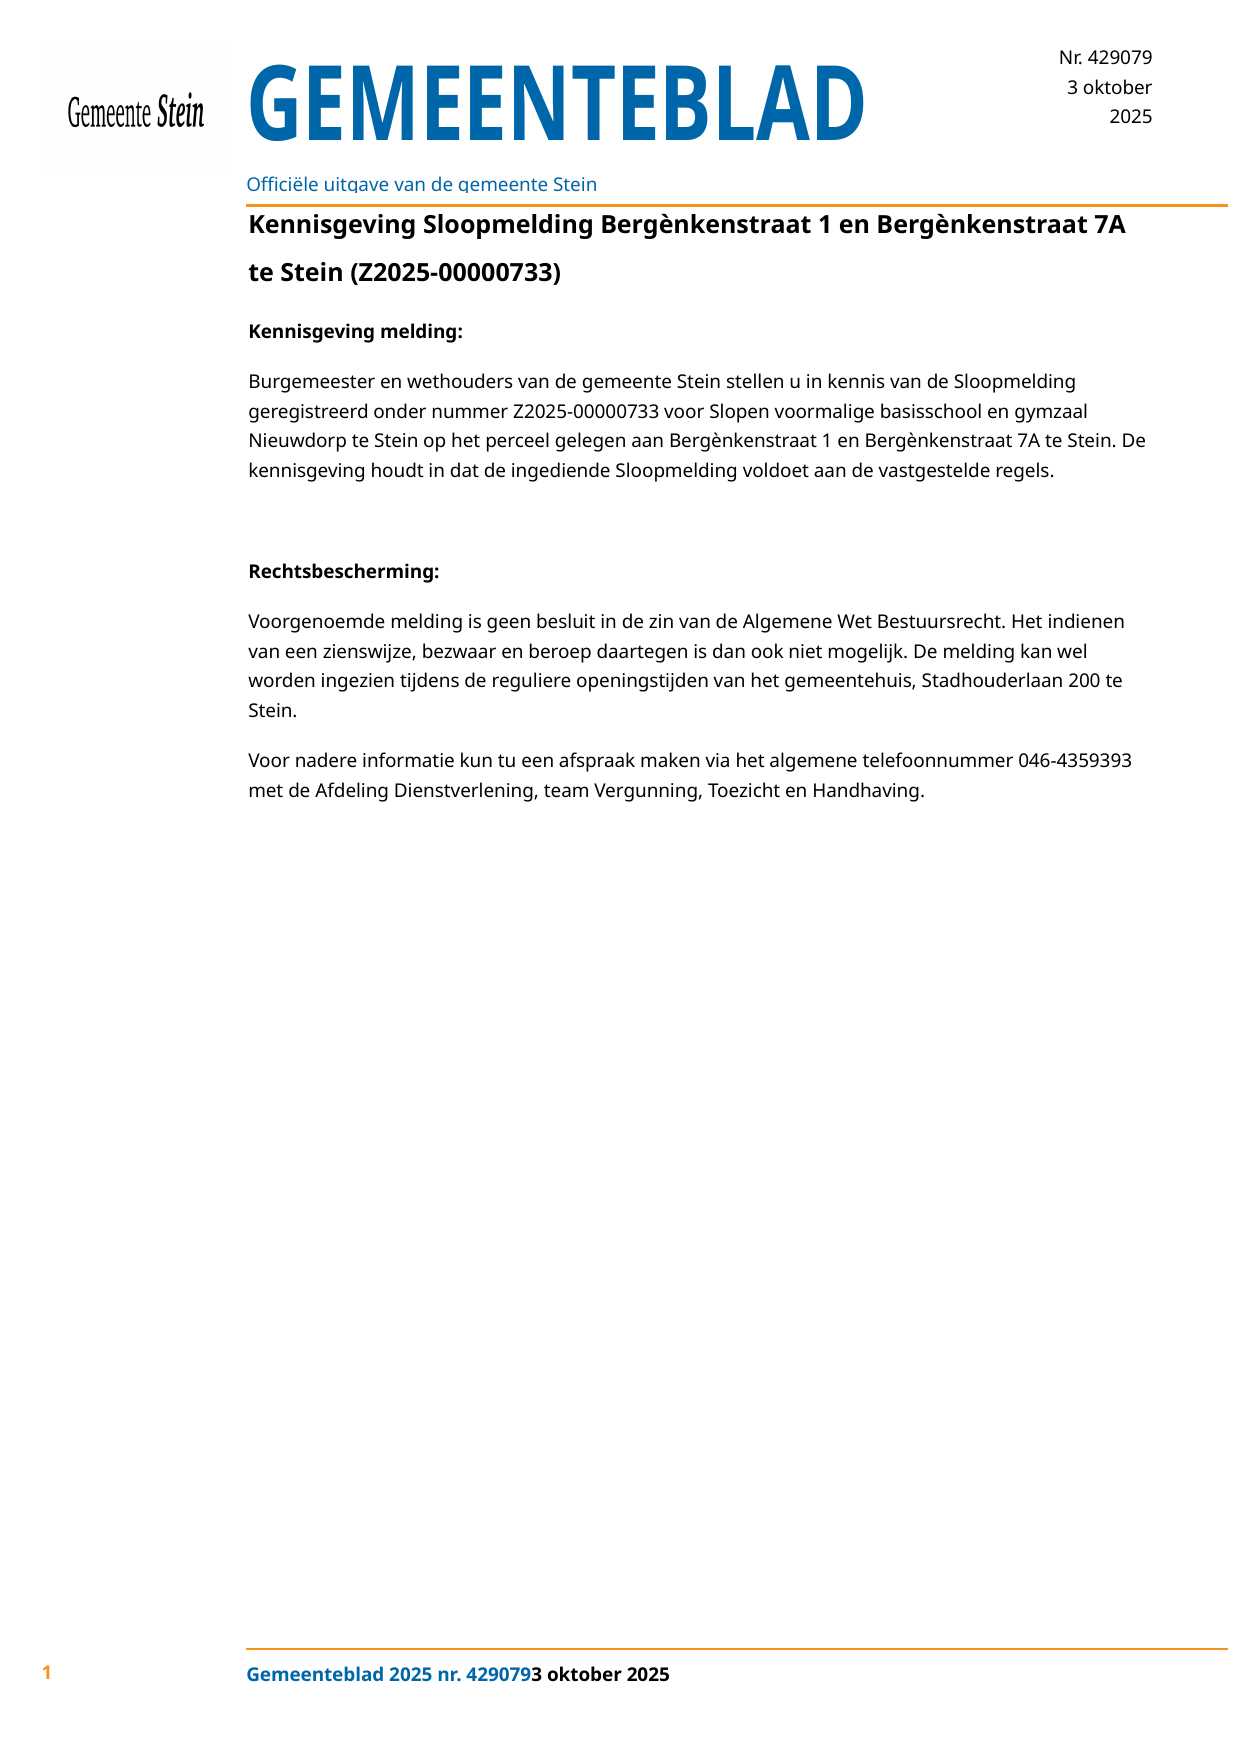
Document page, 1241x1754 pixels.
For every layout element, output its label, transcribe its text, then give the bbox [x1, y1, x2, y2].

text Burgemeester en wethouders van de gemeente Stein stellen u in kennis van de Sloopmelding geregistreerd onder nummer Z2025-00000733 voor Slopen voormalige basisschool en gymzaal Nieuwdorp te Stein op het perceel gelegen aan Bergènkenstraat 1 en Bergènkenstraat 7A te Stein. De kennisgeving houdt in dat de ingediende Sloopmelding voldoet aan de vastgestelde regels. [248, 368, 1152, 483]
text Voorgenoemde melding is geen besluit in de zin van de Algemene Wet Bestuursrecht. Het indienen van een zienswijze, bezwaar en beroep daartegen is dan ook niet mogelijk. De melding kan wel worden ingezien tijdens de reguliere openingstijden van het gemeentehuis, Stadhouderlaan 200 te Stein. [248, 608, 1152, 723]
text Voor nadere informatie kun tu een afspraak maken via het algemene telefoonnummer 046-4359393 met de Afdeling Dienstverlening, team Vergunning, Toezicht en Handhaving. [248, 747, 1152, 803]
text Kennisgeving Sloopmelding Bergènkenstraat 1 en Bergènkenstraat 7A te Stein (Z2025-00000733) [248, 207, 1152, 288]
text Kennisgeving melding: [248, 318, 1152, 344]
text Rechtsbescherming: [248, 558, 1152, 584]
picture [41, 47, 231, 172]
